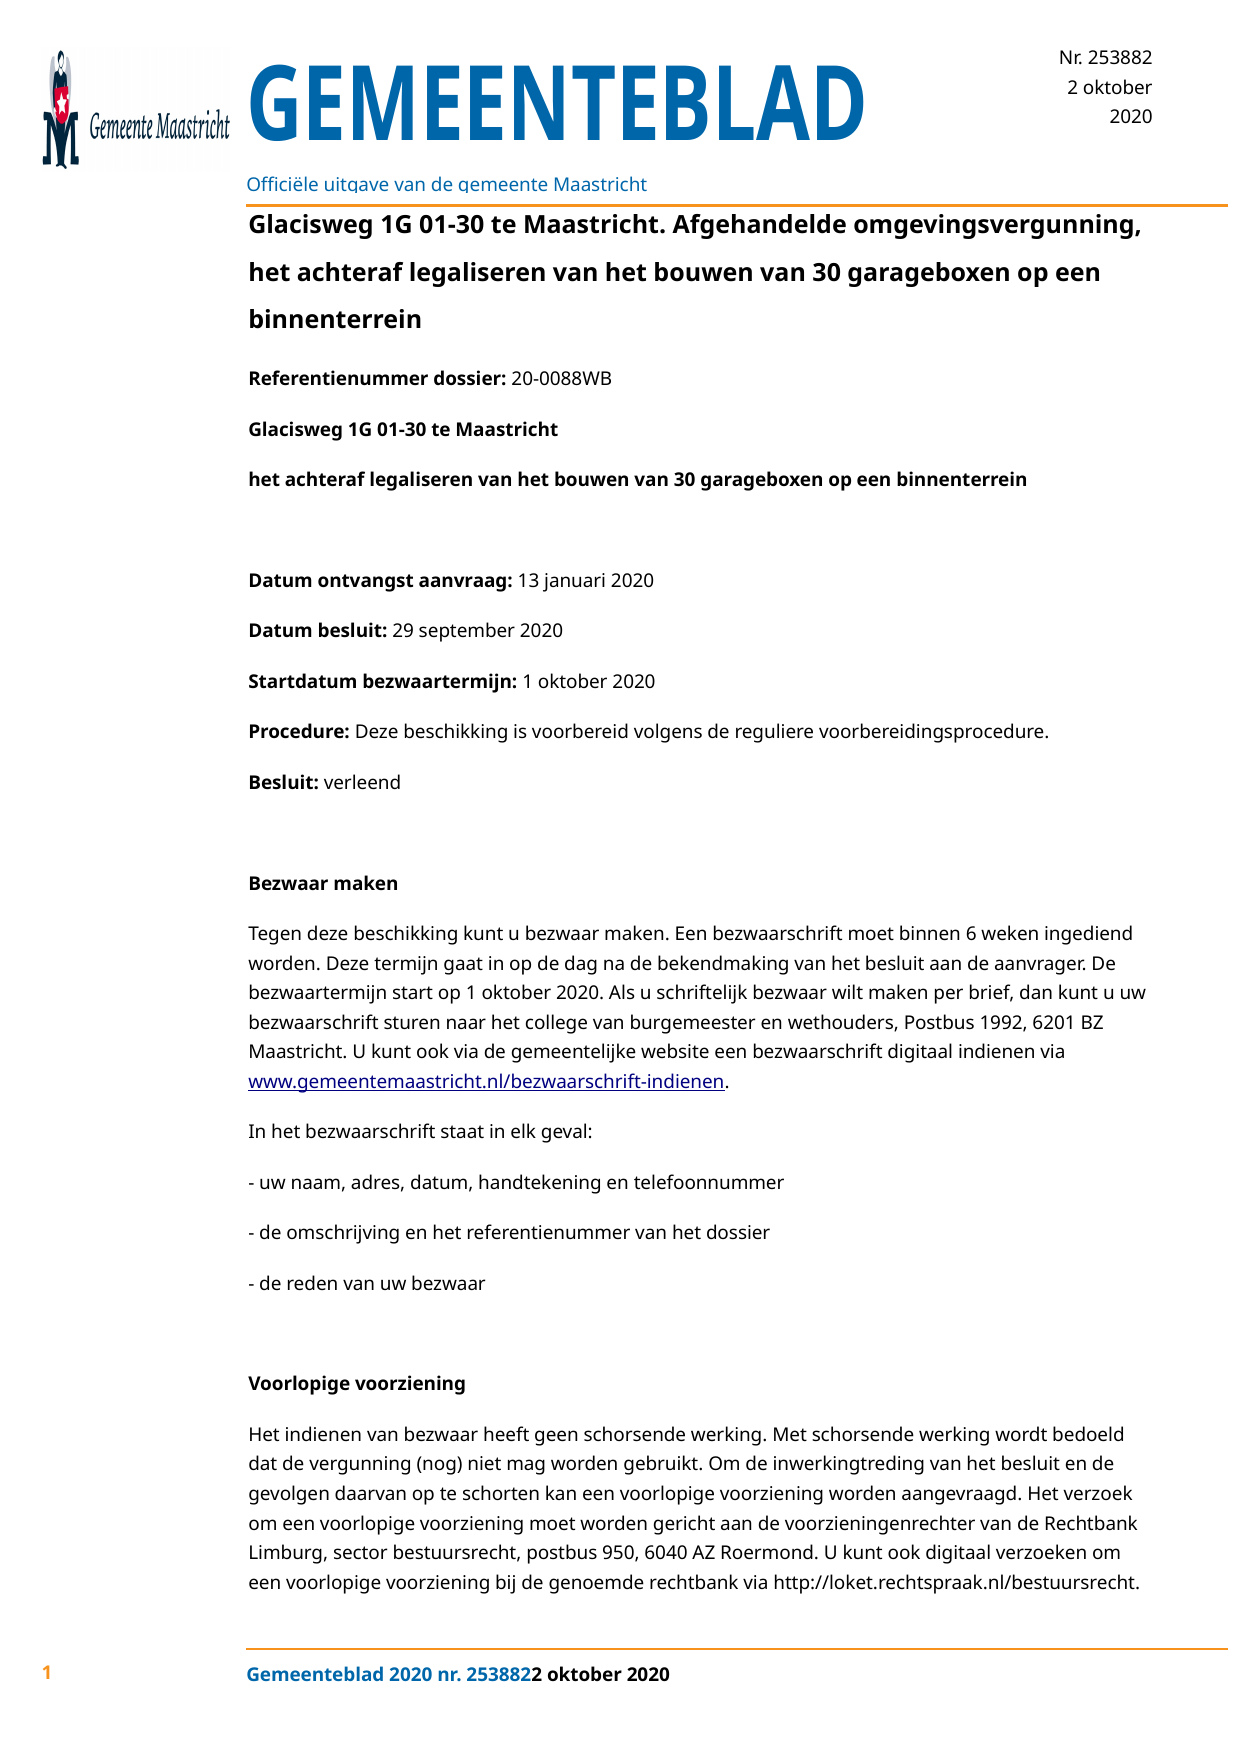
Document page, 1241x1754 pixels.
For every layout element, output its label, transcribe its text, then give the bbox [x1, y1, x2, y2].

text Datum besluit: 29 september 2020 [248, 618, 1152, 643]
text Het indienen van bezwaar heeft geen schorsende werking. Met schorsende werking wordt bedoeld dat de vergunning (nog) niet mag worden gebruikt. Om de inwerkingtreding van het besluit en de gevolgen daarvan op te schorten kan een voorlopige voorziening worden aangevraagd. Het verzoek om een voorlopige voorziening moet worden gericht aan de voorzieningenrechter van de Rechtbank Limburg, sector bestuursrecht, postbus 950, 6040 AZ Roermond. U kunt ook digitaal verzoeken om een voorlopige voorziening bij de genoemde rechtbank via http://loket.rechtspraak.nl/bestuursrecht. [248, 1421, 1152, 1594]
text Glacisweg 1G 01-30 te Maastricht [248, 416, 1152, 442]
text Referentienummer dossier: 20-0088WB [248, 366, 1152, 391]
text - de reden van uw bezwaar [248, 1270, 1152, 1295]
text In het bezwaarschrift staat in elk geval: [248, 1118, 1152, 1144]
text Bezwaar maken [248, 870, 1152, 895]
text - de omschrijving en het referentienummer van het dossier [248, 1219, 1152, 1245]
text Besluit: verleend [248, 769, 1152, 794]
text - uw naam, adres, datum, handtekening en telefoonnummer [248, 1169, 1152, 1194]
text Datum ontvangst aanvraag: 13 januari 2020 [248, 567, 1152, 593]
text Startdatum bezwaartermijn: 1 oktober 2020 [248, 668, 1152, 694]
text Procedure: Deze beschikking is voorbereid volgens de reguliere voorbereidingsprocedure. [248, 718, 1152, 744]
text Glacisweg 1G 01-30 te Maastricht. Afgehandelde omgevingsvergunning, het achteraf legaliseren van het bouwen van 30 garageboxen op een binnenterrein [248, 207, 1152, 336]
text het achteraf legaliseren van het bouwen van 30 garageboxen op een binnenterrein [248, 466, 1152, 492]
picture [41, 47, 231, 172]
text Voorlopige voorziening [248, 1371, 1152, 1396]
text Tegen deze beschikking kunt u bezwaar maken. Een bezwaarschrift moet binnen 6 weken ingediend worden. Deze termijn gaat in op de dag na de bekendmaking van het besluit aan de aanvrager. De bezwaartermijn start op 1 oktober 2020. Als u schriftelijk bezwaar wilt maken per brief, dan kunt u uw bezwaarschrift sturen naar het college van burgemeester en wethouders, Postbus 1992, 6201 BZ Maastricht. U kunt ook via de gemeentelijke website een bezwaarschrift digitaal indienen via www.gemeentemaastricht.nl/bezwaarschrift-indienen. [248, 920, 1152, 1094]
